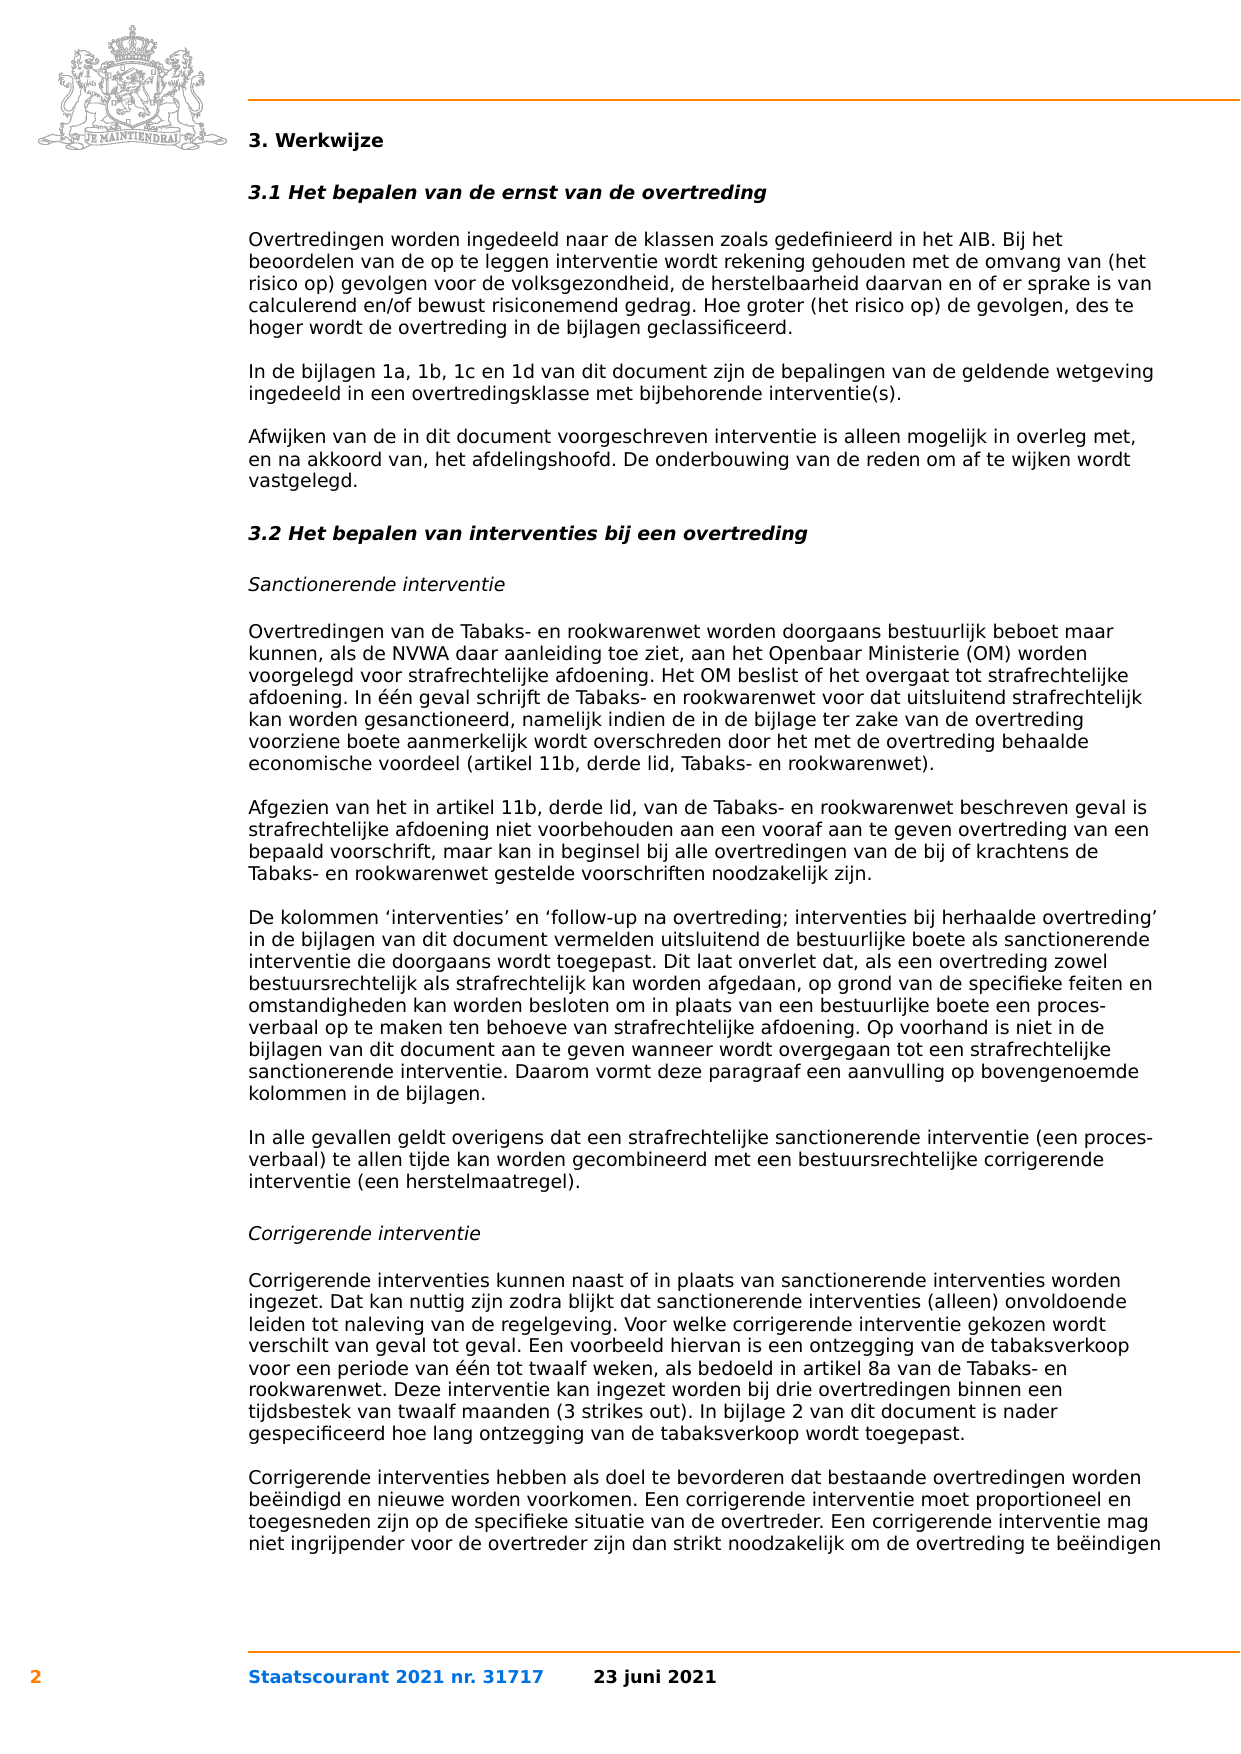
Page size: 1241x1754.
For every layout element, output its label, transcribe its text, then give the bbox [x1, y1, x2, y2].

text Corrigerende interventies kunnen naast of in plaats van sanctionerende interventies worden ingezet. Dat kan nuttig zijn zodra blijkt dat sanctionerende interventies (alleen) onvoldoende leiden tot naleving van de regelgeving. Voor welke corrigerende interventie gekozen wordt verschilt van geval tot geval. Een voorbeeld hiervan is een ontzegging van de tabaksverkoop voor een periode van één tot twaalf weken, als bedoeld in artikel 8a van de Tabaks- en rookwarenwet. Deze interventie kan ingezet worden bij drie overtredingen binnen een tijdsbestek van twaalf maanden (3 strikes out). In bijlage 2 van dit document is nader gespecificeerd hoe lang ontzegging van de tabaksverkoop wordt toegepast. [248, 1269, 1163, 1445]
text Corrigerende interventies hebben als doel te bevorderen dat bestaande overtredingen worden beëindigd en nieuwe worden voorkomen. Een corrigerende interventie moet proportioneel en toegesneden zijn op de specifieke situatie van de overtreder. Een corrigerende interventie mag niet ingrijpender voor de overtreder zijn dan strikt noodzakelijk om de overtreding te beëindigen [248, 1467, 1163, 1555]
subtitle 3. Werkwijze [248, 130, 1163, 152]
subtitle 3.2 Het bepalen van interventies bij een overtreding [248, 522, 1163, 544]
text Afgezien van het in artikel 11b, derde lid, van de Tabaks- en rookwarenwet beschreven geval is strafrechtelijke afdoening niet voorbehouden aan een vooraf aan te geven overtreding van een bepaald voorschrift, maar kan in beginsel bij alle overtredingen van de bij of krachtens de Tabaks- en rookwarenwet gestelde voorschriften noodzakelijk zijn. [248, 797, 1163, 885]
text De kolommen ‘interventies’ en ‘follow-up na overtreding; interventies bij herhaalde overtreding’ in de bijlagen van dit document vermelden uitsluitend de bestuurlijke boete als sanctionerende interventie die doorgaans wordt toegepast. Dit laat onverlet dat, als een overtreding zowel bestuursrechtelijk als strafrechtelijk kan worden afgedaan, op grond van de specifieke feiten en omstandigheden kan worden besloten om in plaats van een bestuurlijke boete een proces-verbaal op te maken ten behoeve van strafrechtelijke afdoening. Op voorhand is niet in de bijlagen van dit document aan te geven wanneer wordt overgegaan tot een strafrechtelijke sanctionerende interventie. Daarom vormt deze paragraaf een aanvulling op bovengenoemde kolommen in de bijlagen. [248, 907, 1163, 1105]
subtitle 3.1 Het bepalen van de ernst van de overtreding [248, 182, 1163, 204]
subtitle Sanctionerende interventie [248, 574, 1163, 596]
subtitle Corrigerende interventie [248, 1222, 1163, 1244]
text Afwijken van de in dit document voorgeschreven interventie is alleen mogelijk in overleg met, en na akkoord van, het afdelingshoofd. De onderbouwing van de reden om af te wijken wordt vastgelegd. [248, 426, 1163, 492]
text Overtredingen worden ingedeeld naar de klassen zoals gedefinieerd in het AIB. Bij het beoordelen van de op te leggen interventie wordt rekening gehouden met de omvang van (het risico op) gevolgen voor de volksgezondheid, de herstelbaarheid daarvan en of er sprake is van calculerend en/of bewust risiconemend gedrag. Hoe groter (het risico op) de gevolgen, des te hoger wordt de overtreding in de bijlagen geclassificeerd. [248, 229, 1163, 339]
text Overtredingen van de Tabaks- en rookwarenwet worden doorgaans bestuurlijk beboet maar kunnen, als de NVWA daar aanleiding toe ziet, aan het Openbaar Ministerie (OM) worden voorgelegd voor strafrechtelijke afdoening. Het OM beslist of het overgaat tot strafrechtelijke afdoening. In één geval schrijft de Tabaks- en rookwarenwet voor dat uitsluitend strafrechtelijk kan worden gesanctioneerd, namelijk indien de in de bijlage ter zake van de overtreding voorziene boete aanmerkelijk wordt overschreden door het met de overtreding behaalde economische voordeel (artikel 11b, derde lid, Tabaks- en rookwarenwet). [248, 621, 1163, 775]
text In alle gevallen geldt overigens dat een strafrechtelijke sanctionerende interventie (een proces-verbaal) te allen tijde kan worden gecombineerd met een bestuursrechtelijke corrigerende interventie (een herstelmaatregel). [248, 1127, 1163, 1192]
picture [38, 25, 227, 150]
text In de bijlagen 1a, 1b, 1c en 1d van dit document zijn de bepalingen van de geldende wetgeving ingedeeld in een overtredingsklasse met bijbehorende interventie(s). [248, 361, 1163, 404]
